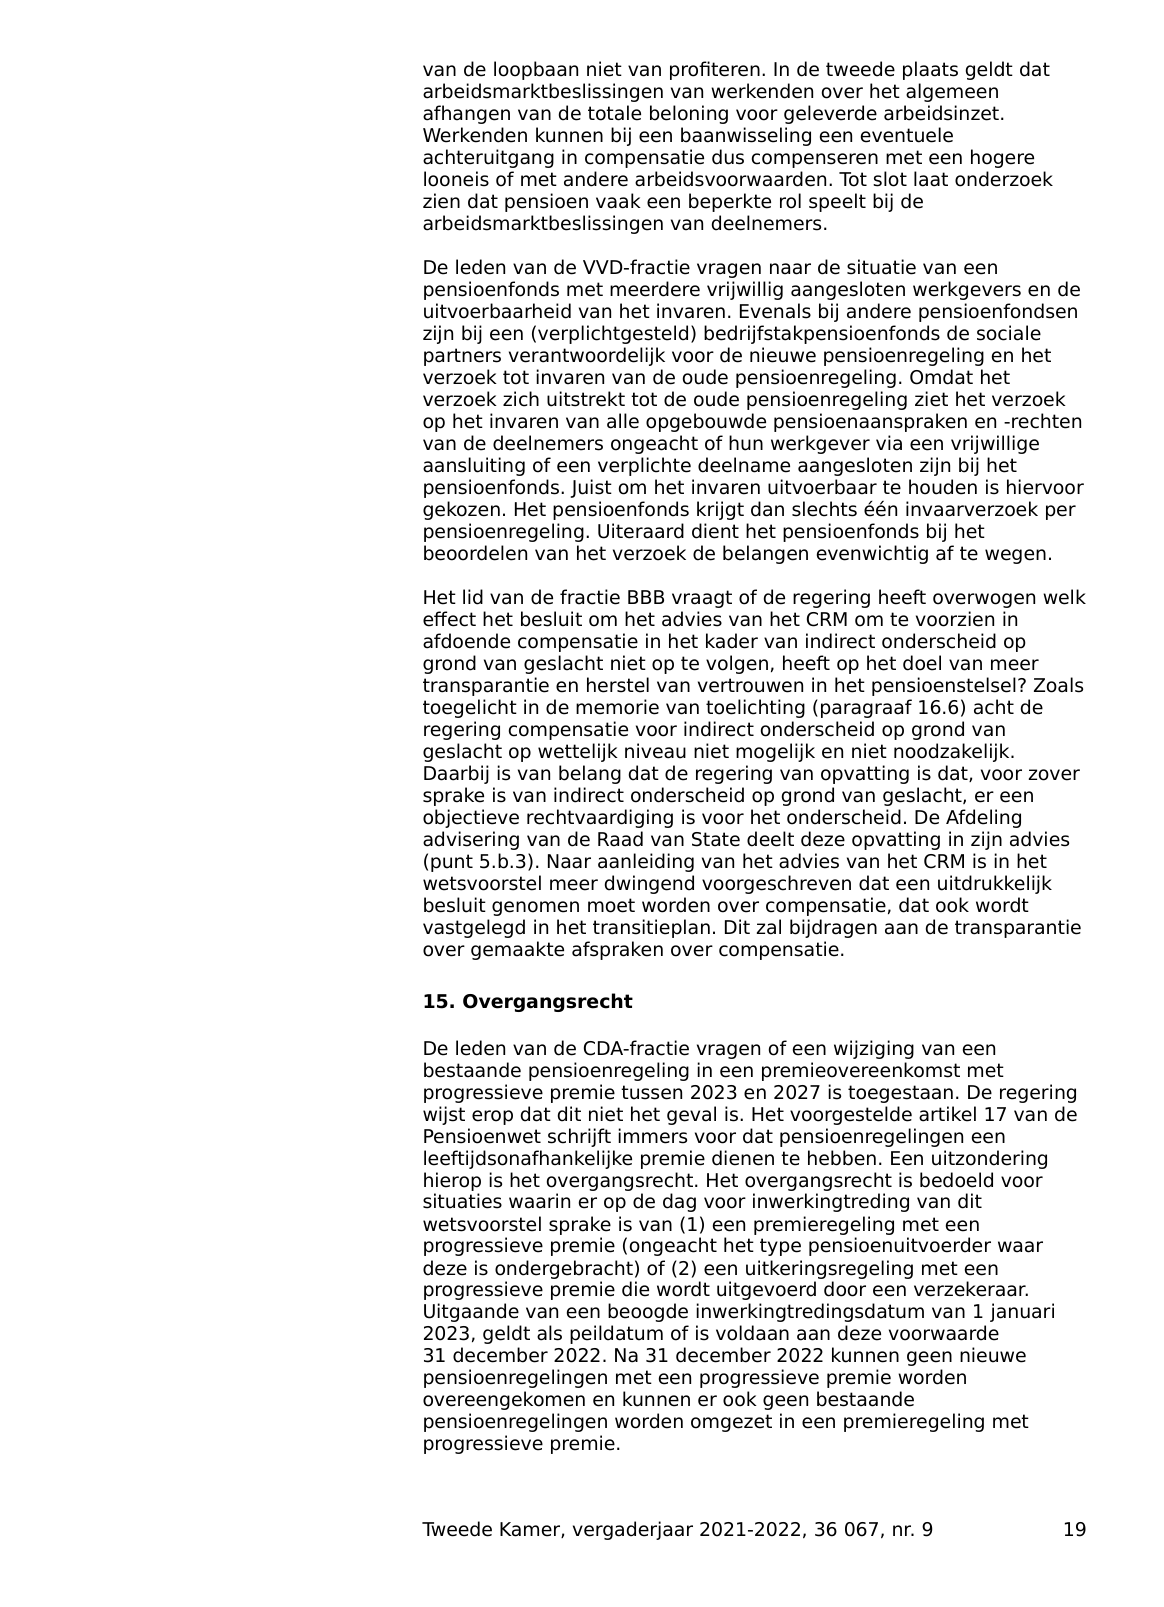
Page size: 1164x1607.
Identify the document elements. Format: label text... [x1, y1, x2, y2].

subtitle 15. Overgangsrecht [422, 991, 1087, 1013]
text van de loopbaan niet van profiteren. In de tweede plaats geldt dat arbeidsmarktbeslissingen van werkenden over het algemeen afhangen van de totale beloning voor geleverde arbeidsinzet. Werkenden kunnen bij een baanwisseling een eventuele achteruitgang in compensatie dus compenseren met een hogere looneis of met andere arbeidsvoorwaarden. Tot slot laat onderzoek zien dat pensioen vaak een beperkte rol speelt bij de arbeidsmarktbeslissingen van deelnemers. [422, 59, 1087, 235]
text De leden van de VVD-fractie vragen naar de situatie van een pensioenfonds met meerdere vrijwillig aangesloten werkgevers en de uitvoerbaarheid van het invaren. Evenals bij andere pensioenfondsen zijn bij een (verplichtgesteld) bedrijfstakpensioenfonds de sociale partners verantwoordelijk voor de nieuwe pensioenregeling en het verzoek tot invaren van de oude pensioenregeling. Omdat het verzoek zich uitstrekt tot de oude pensioenregeling ziet het verzoek op het invaren van alle opgebouwde pensioenaanspraken en -rechten van de deelnemers ongeacht of hun werkgever via een vrijwillige aansluiting of een verplichte deelname aangesloten zijn bij het pensioenfonds. Juist om het invaren uitvoerbaar te houden is hiervoor gekozen. Het pensioenfonds krijgt dan slechts één invaarverzoek per pensioenregeling. Uiteraard dient het pensioenfonds bij het beoordelen van het verzoek de belangen evenwichtig af te wegen. [422, 257, 1087, 565]
text Het lid van de fractie BBB vraagt of de regering heeft overwogen welk effect het besluit om het advies van het CRM om te voorzien in afdoende compensatie in het kader van indirect onderscheid op grond van geslacht niet op te volgen, heeft op het doel van meer transparantie en herstel van vertrouwen in het pensioenstelsel? Zoals toegelicht in de memorie van toelichting (paragraaf 16.6) acht de regering compensatie voor indirect onderscheid op grond van geslacht op wettelijk niveau niet mogelijk en niet noodzakelijk. Daarbij is van belang dat de regering van opvatting is dat, voor zover sprake is van indirect onderscheid op grond van geslacht, er een objectieve rechtvaardiging is voor het onderscheid. De Afdeling advisering van de Raad van State deelt deze opvatting in zijn advies (punt 5.b.3). Naar aanleiding van het advies van het CRM is in het wetsvoorstel meer dwingend voorgeschreven dat een uitdrukkelijk besluit genomen moet worden over compensatie, dat ook wordt vastgelegd in het transitieplan. Dit zal bijdragen aan de transparantie over gemaakte afspraken over compensatie. [422, 587, 1087, 961]
text De leden van de CDA-fractie vragen of een wijziging van een bestaande pensioenregeling in een premieovereenkomst met progressieve premie tussen 2023 en 2027 is toegestaan. De regering wijst erop dat dit niet het geval is. Het voorgestelde artikel 17 van de Pensioenwet schrijft immers voor dat pensioenregelingen een leeftijdsonafhankelijke premie dienen te hebben. Een uitzondering hierop is het overgangsrecht. Het overgangsrecht is bedoeld voor situaties waarin er op de dag voor inwerkingtreding van dit wetsvoorstel sprake is van (1) een premieregeling met een progressieve premie (ongeacht het type pensioenuitvoerder waar deze is ondergebracht) of (2) een uitkeringsregeling met een progressieve premie die wordt uitgevoerd door een verzekeraar. Uitgaande van een beoogde inwerkingtredingsdatum van 1 januari 2023, geldt als peildatum of is voldaan aan deze voorwaarde 31 december 2022. Na 31 december 2022 kunnen geen nieuwe pensioenregelingen met een progressieve premie worden overeengekomen en kunnen er ook geen bestaande pensioenregelingen worden omgezet in een premieregeling met progressieve premie. [422, 1038, 1087, 1455]
